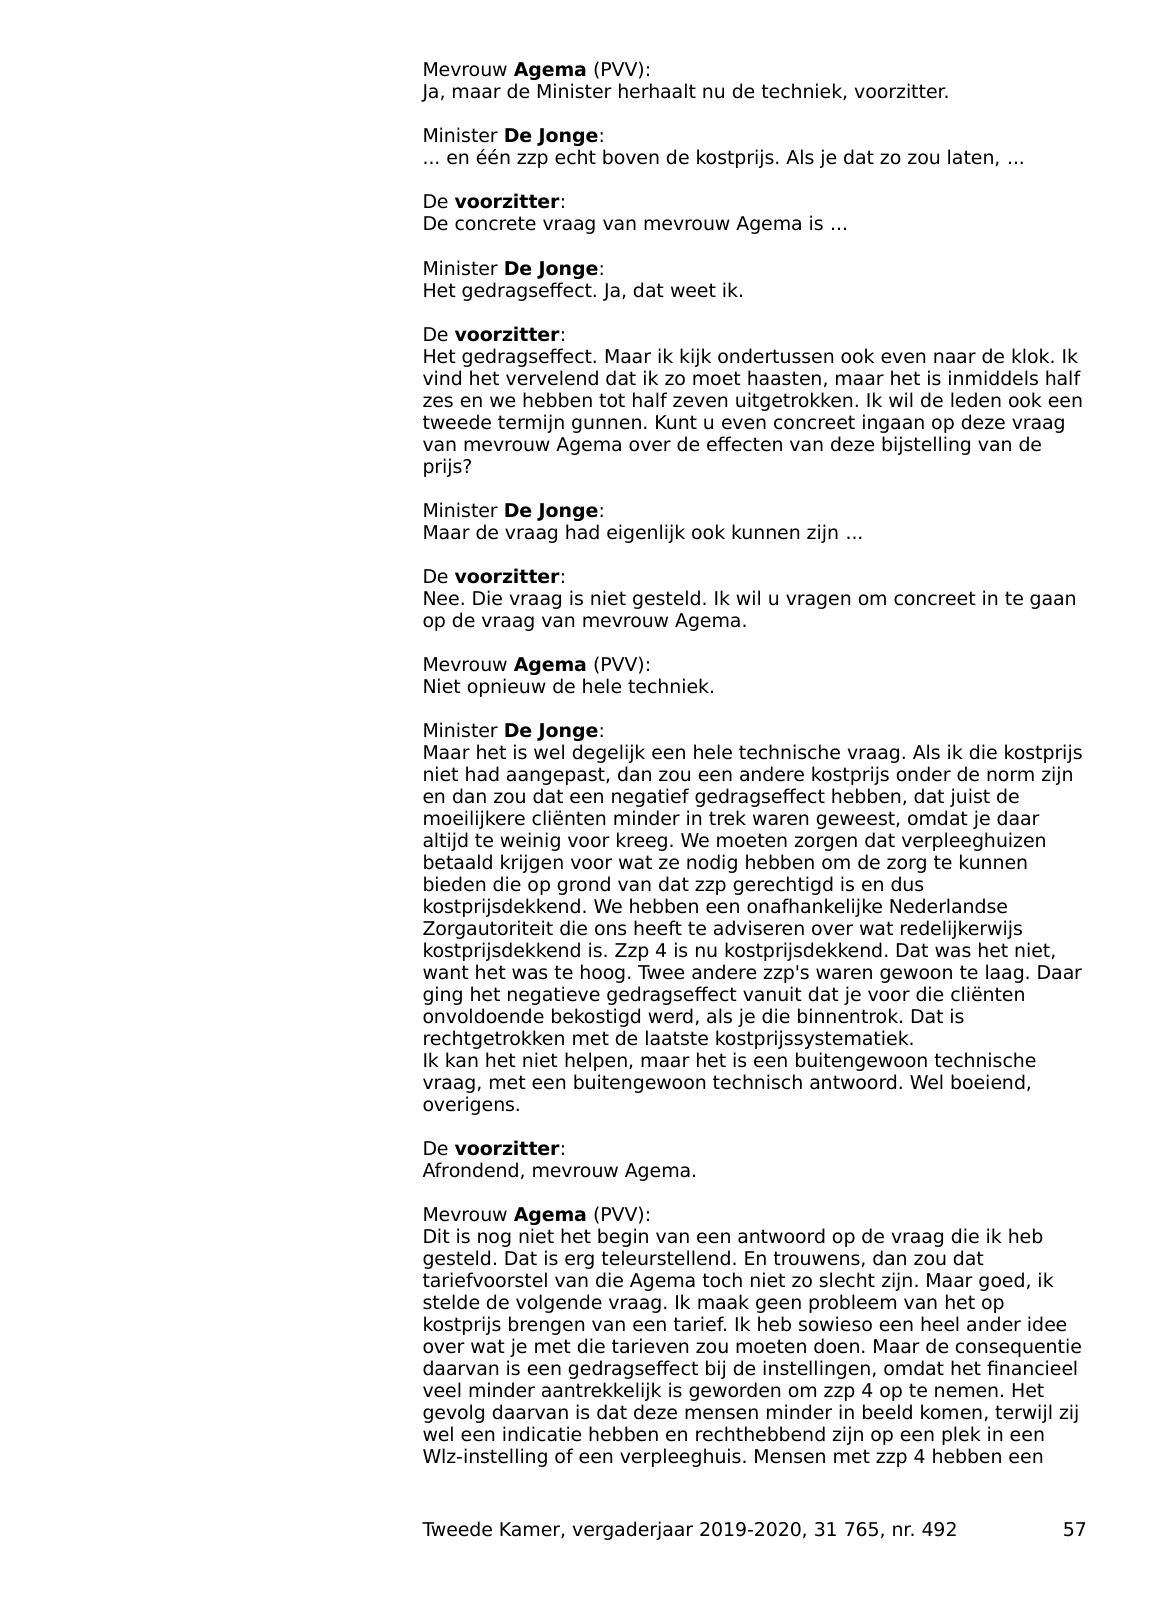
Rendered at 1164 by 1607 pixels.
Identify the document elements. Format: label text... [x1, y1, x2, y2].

text Mevrouw Agema (PVV): [422, 1204, 1087, 1226]
text De voorzitter: [422, 566, 1087, 588]
text Afrondend, mevrouw Agema. [422, 1160, 1087, 1182]
text Mevrouw Agema (PVV): [422, 59, 1087, 81]
text Maar het is wel degelijk een hele technische vraag. Als ik die kostprijs niet had aangepast, dan zou een andere kostprijs onder de norm zijn en dan zou dat een negatief gedragseffect hebben, dat juist de moeilijkere cliënten minder in trek waren geweest, omdat je daar altijd te weinig voor kreeg. We moeten zorgen dat verpleeghuizen betaald krijgen voor wat ze nodig hebben om de zorg te kunnen bieden die op grond van dat zzp gerechtigd is en dus kostprijsdekkend. We hebben een onafhankelijke Nederlandse Zorgautoriteit die ons heeft te adviseren over wat redelijkerwijs kostprijsdekkend is. Zzp 4 is nu kostprijsdekkend. Dat was het niet, want het was te hoog. Twee andere zzp's waren gewoon te laag. Daar ging het negatieve gedragseffect vanuit dat je voor die cliënten onvoldoende bekostigd werd, als je die binnentrok. Dat is rechtgetrokken met de laatste kostprijssystematiek. [422, 742, 1087, 1050]
text De voorzitter: [422, 324, 1087, 346]
text De concrete vraag van mevrouw Agema is ... [422, 213, 1087, 235]
text Mevrouw Agema (PVV): [422, 654, 1087, 676]
text De voorzitter: [422, 1138, 1087, 1160]
text De voorzitter: [422, 191, 1087, 213]
text Ja, maar de Minister herhaalt nu de techniek, voorzitter. [422, 81, 1087, 103]
text Ik kan het niet helpen, maar het is een buitengewoon technische vraag, met een buitengewoon technisch antwoord. Wel boeiend, overigens. [422, 1050, 1087, 1116]
text Minister De Jonge: [422, 257, 1087, 279]
text ... en één zzp echt boven de kostprijs. Als je dat zo zou laten, ... [422, 147, 1087, 169]
text Minister De Jonge: [422, 500, 1087, 522]
text Het gedragseffect. Ja, dat weet ik. [422, 279, 1087, 301]
text Maar de vraag had eigenlijk ook kunnen zijn ... [422, 522, 1087, 544]
text Minister De Jonge: [422, 125, 1087, 147]
text Nee. Die vraag is niet gesteld. Ik wil u vragen om concreet in te gaan op de vraag van mevrouw Agema. [422, 588, 1087, 632]
text Dit is nog niet het begin van een antwoord op de vraag die ik heb gesteld. Dat is erg teleurstellend. En trouwens, dan zou dat tariefvoorstel van die Agema toch niet zo slecht zijn. Maar goed, ik stelde de volgende vraag. Ik maak geen probleem van het op kostprijs brengen van een tarief. Ik heb sowieso een heel ander idee over wat je met die tarieven zou moeten doen. Maar de consequentie daarvan is een gedragseffect bij de instellingen, omdat het financieel veel minder aantrekkelijk is geworden om zzp 4 op te nemen. Het gevolg daarvan is dat deze mensen minder in beeld komen, terwijl zij wel een indicatie hebben en rechthebbend zijn op een plek in een Wlz-instelling of een verpleeghuis. Mensen met zzp 4 hebben een [422, 1226, 1087, 1468]
text Niet opnieuw de hele techniek. [422, 676, 1087, 698]
text Het gedragseffect. Maar ik kijk ondertussen ook even naar de klok. Ik vind het vervelend dat ik zo moet haasten, maar het is inmiddels half zes en we hebben tot half zeven uitgetrokken. Ik wil de leden ook een tweede termijn gunnen. Kunt u even concreet ingaan op deze vraag van mevrouw Agema over de effecten van deze bijstelling van de prijs? [422, 346, 1087, 477]
text Minister De Jonge: [422, 720, 1087, 742]
